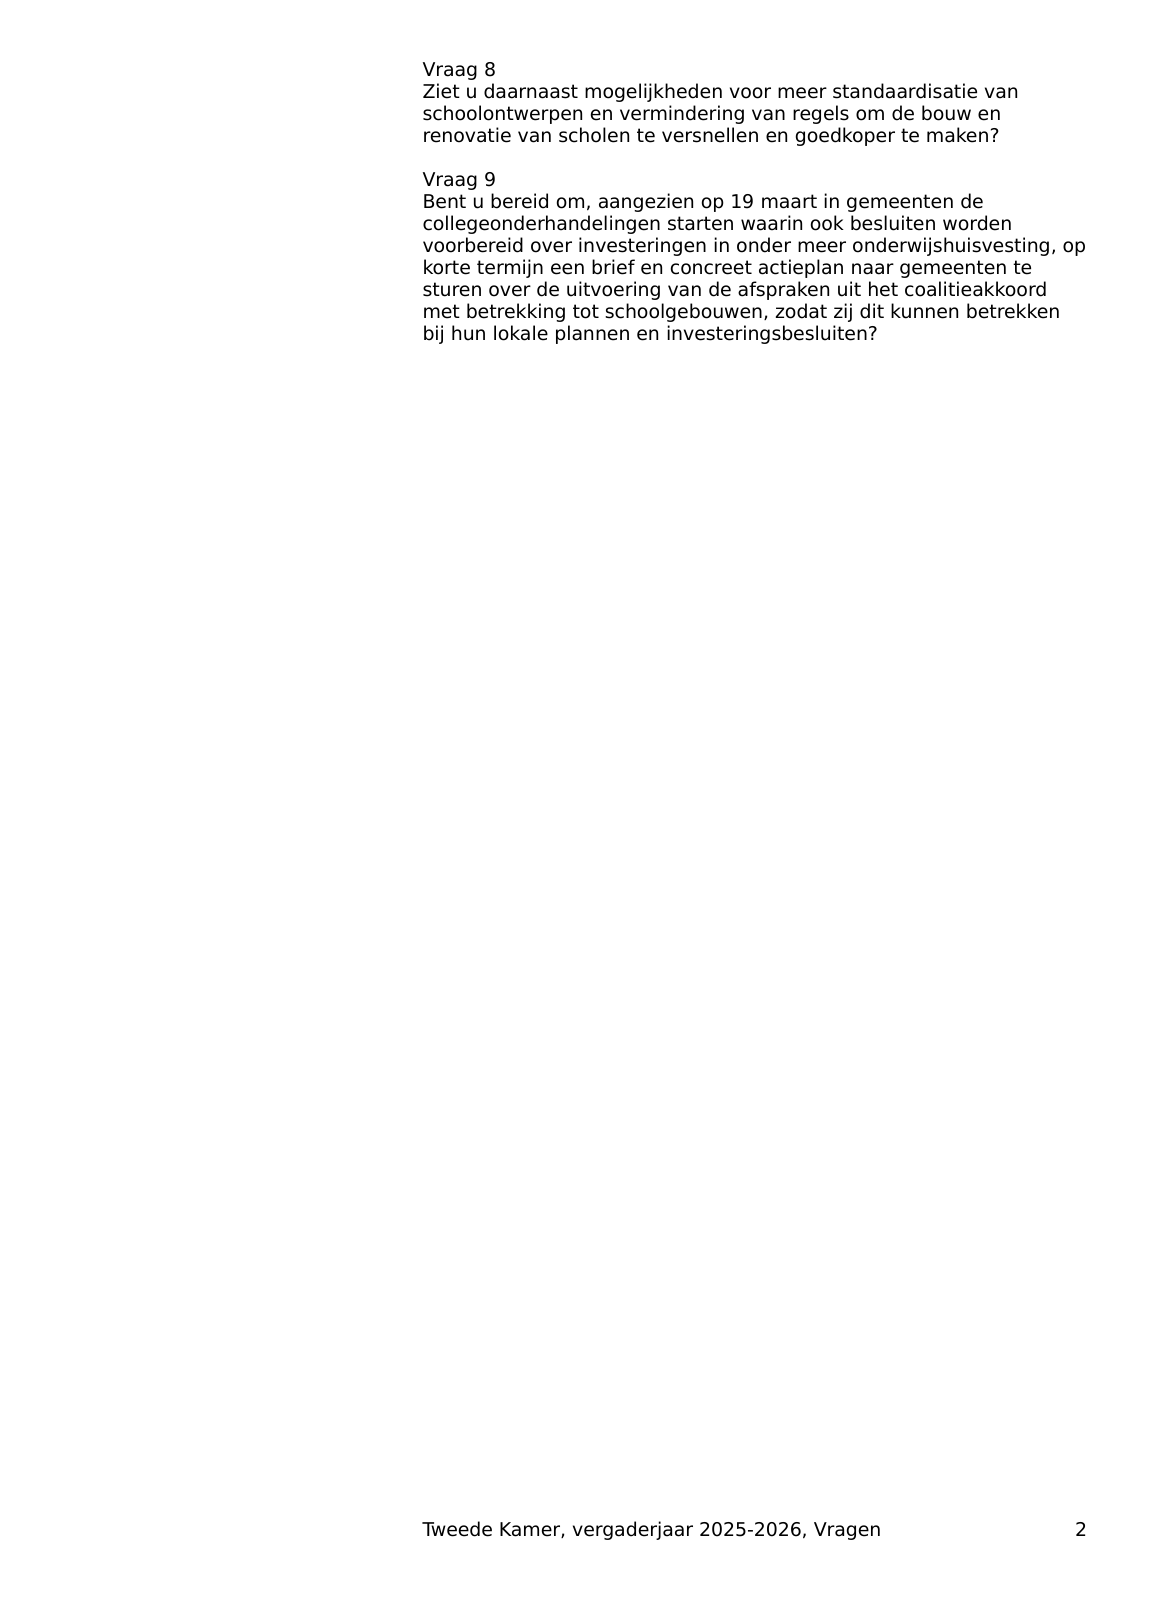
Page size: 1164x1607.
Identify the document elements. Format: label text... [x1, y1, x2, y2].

text Ziet u daarnaast mogelijkheden voor meer standaardisatie van schoolontwerpen en vermindering van regels om de bouw en renovatie van scholen te versnellen en goedkoper te maken? [422, 81, 1087, 147]
text Vraag 9 [422, 169, 1087, 191]
text Bent u bereid om, aangezien op 19 maart in gemeenten de collegeonderhandelingen starten waarin ook besluiten worden voorbereid over investeringen in onder meer onderwijshuisvesting, op korte termijn een brief en concreet actieplan naar gemeenten te sturen over de uitvoering van de afspraken uit het coalitieakkoord met betrekking tot schoolgebouwen, zodat zij dit kunnen betrekken bij hun lokale plannen en investeringsbesluiten? [422, 191, 1087, 345]
text Vraag 8 [422, 59, 1087, 81]
